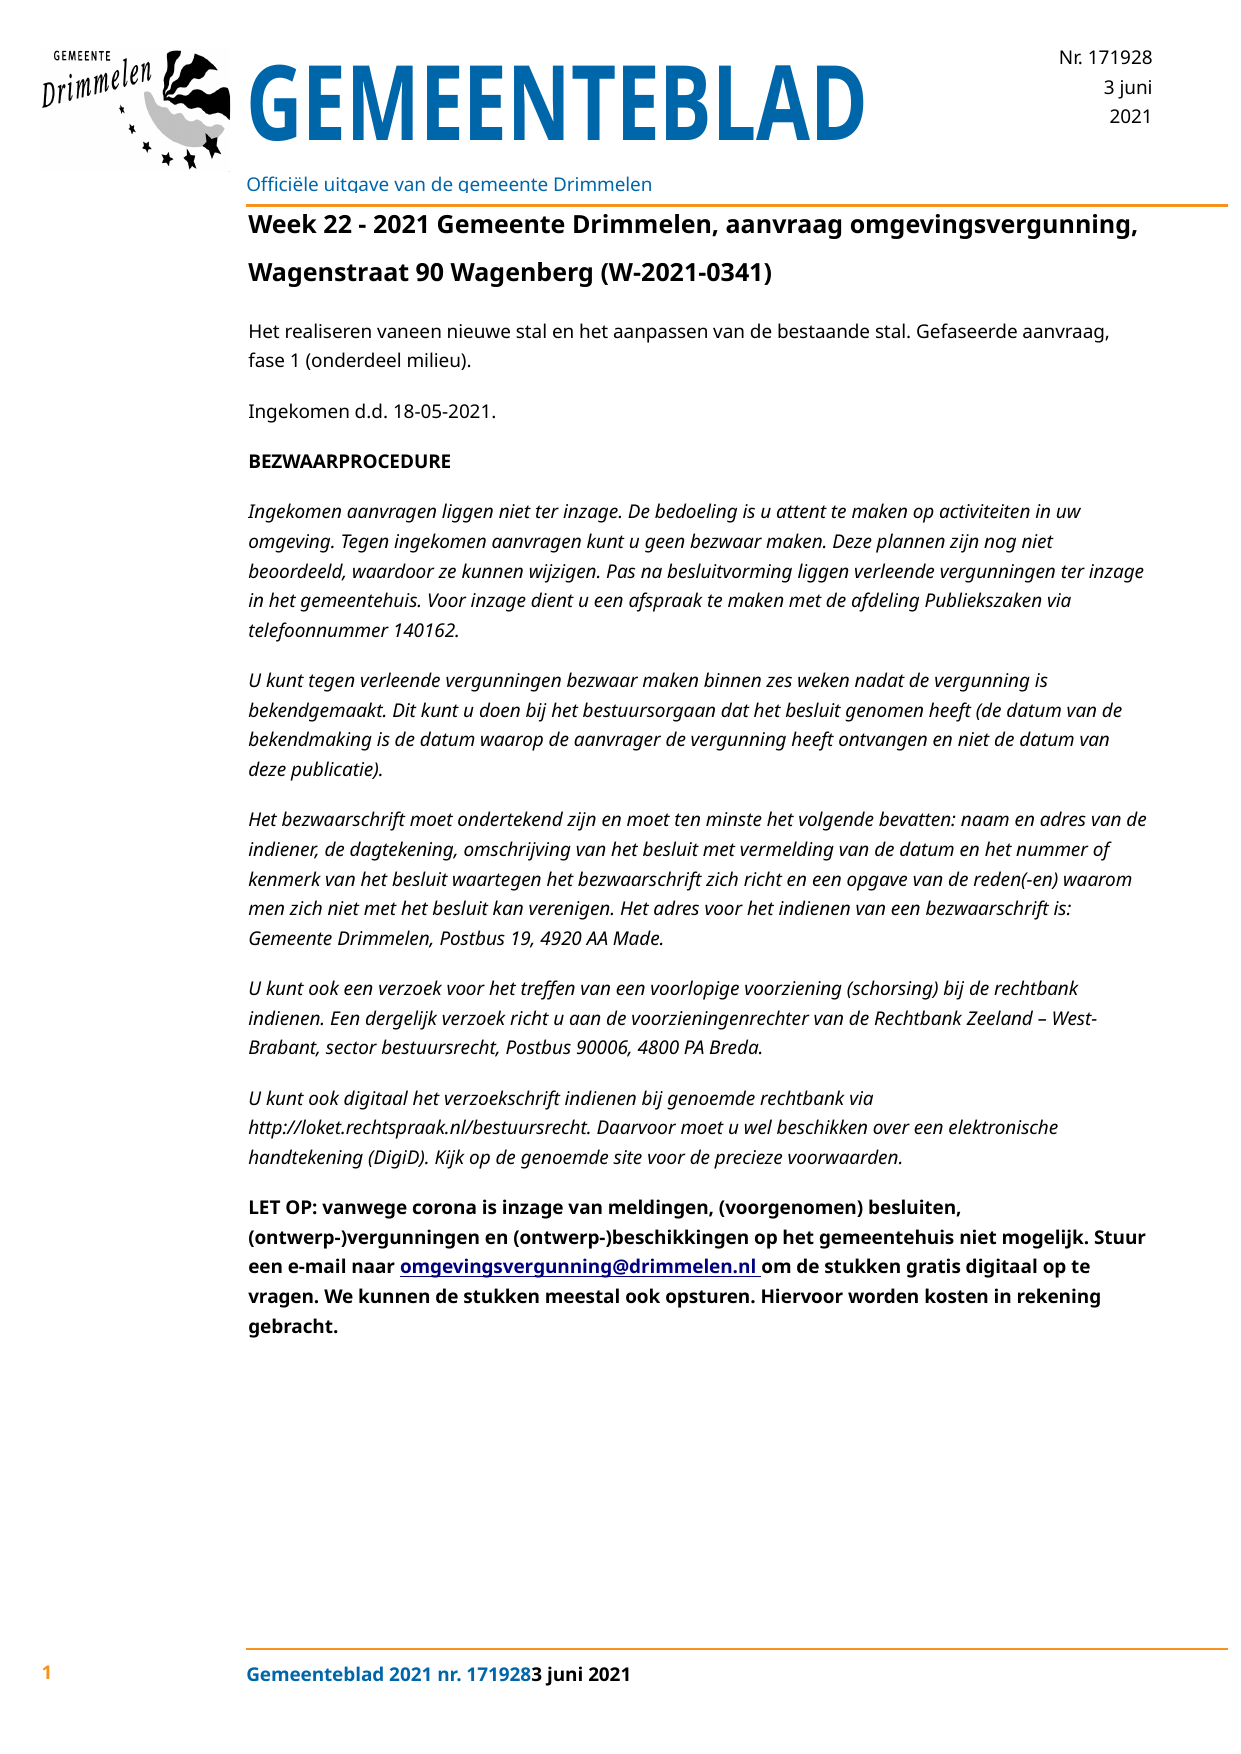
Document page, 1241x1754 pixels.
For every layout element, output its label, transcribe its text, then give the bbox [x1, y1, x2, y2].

text U kunt ook een verzoek voor het treffen van een voorlopige voorziening (schorsing) bij de rechtbank indienen. Een dergelijk verzoek richt u aan de voorzieningenrechter van de Rechtbank Zeeland – West-Brabant, sector bestuursrecht, Postbus 90006, 4800 PA Breda. [248, 975, 1152, 1060]
text BEZWAARPROCEDURE [248, 448, 1152, 474]
text Ingekomen aanvragen liggen niet ter inzage. De bedoeling is u attent te maken op activiteiten in uw omgeving. Tegen ingekomen aanvragen kunt u geen bezwaar maken. Deze plannen zijn nog niet beoordeeld, waardoor ze kunnen wijzigen. Pas na besluitvorming liggen verleende vergunningen ter inzage in het gemeentehuis. Voor inzage dient u een afspraak te maken met de afdeling Publiekszaken via telefoonnummer 140162. [248, 499, 1152, 643]
text Het bezwaarschrift moet ondertekend zijn en moet ten minste het volgende bevatten: naam en adres van de indiener, de dagtekening, omschrijving van het besluit met vermelding van de datum en het nummer of kenmerk van het besluit waartegen het bezwaarschrift zich richt en een opgave van de reden(-en) waarom men zich niet met het besluit kan verenigen. Het adres voor het indienen van een bezwaarschrift is: Gemeente Drimmelen, Postbus 19, 4920 AA Made. [248, 807, 1152, 951]
text LET OP: vanwege corona is inzage van meldingen, (voorgenomen) besluiten, (ontwerp-)vergunningen en (ontwerp-)beschikkingen op het gemeentehuis niet mogelijk. Stuur een e-mail naar omgevingsvergunning@drimmelen.nl om de stukken gratis digitaal op te vragen. We kunnen de stukken meestal ook opsturen. Hiervoor worden kosten in rekening gebracht. [248, 1194, 1152, 1339]
text Week 22 - 2021 Gemeente Drimmelen, aanvraag omgevingsvergunning, Wagenstraat 90 Wagenberg (W-2021-0341) [248, 207, 1152, 288]
picture [41, 47, 231, 172]
text U kunt tegen verleende vergunningen bezwaar maken binnen zes weken nadat de vergunning is bekendgemaakt. Dit kunt u doen bij het bestuursorgaan dat het besluit genomen heeft (de datum van de bekendmaking is de datum waarop de aanvrager de vergunning heeft ontvangen en niet de datum van deze publicatie). [248, 667, 1152, 782]
text Het realiseren vaneen nieuwe stal en het aanpassen van de bestaande stal. Gefaseerde aanvraag, fase 1 (onderdeel milieu). [248, 318, 1152, 373]
text U kunt ook digitaal het verzoekschrift indienen bij genoemde rechtbank via http://loket.rechtspraak.nl/bestuursrecht. Daarvoor moet u wel beschikken over een elektronische handtekening (DigiD). Kijk op de genoemde site voor de precieze voorwaarden. [248, 1085, 1152, 1170]
text Ingekomen d.d. 18-05-2021. [248, 398, 1152, 424]
